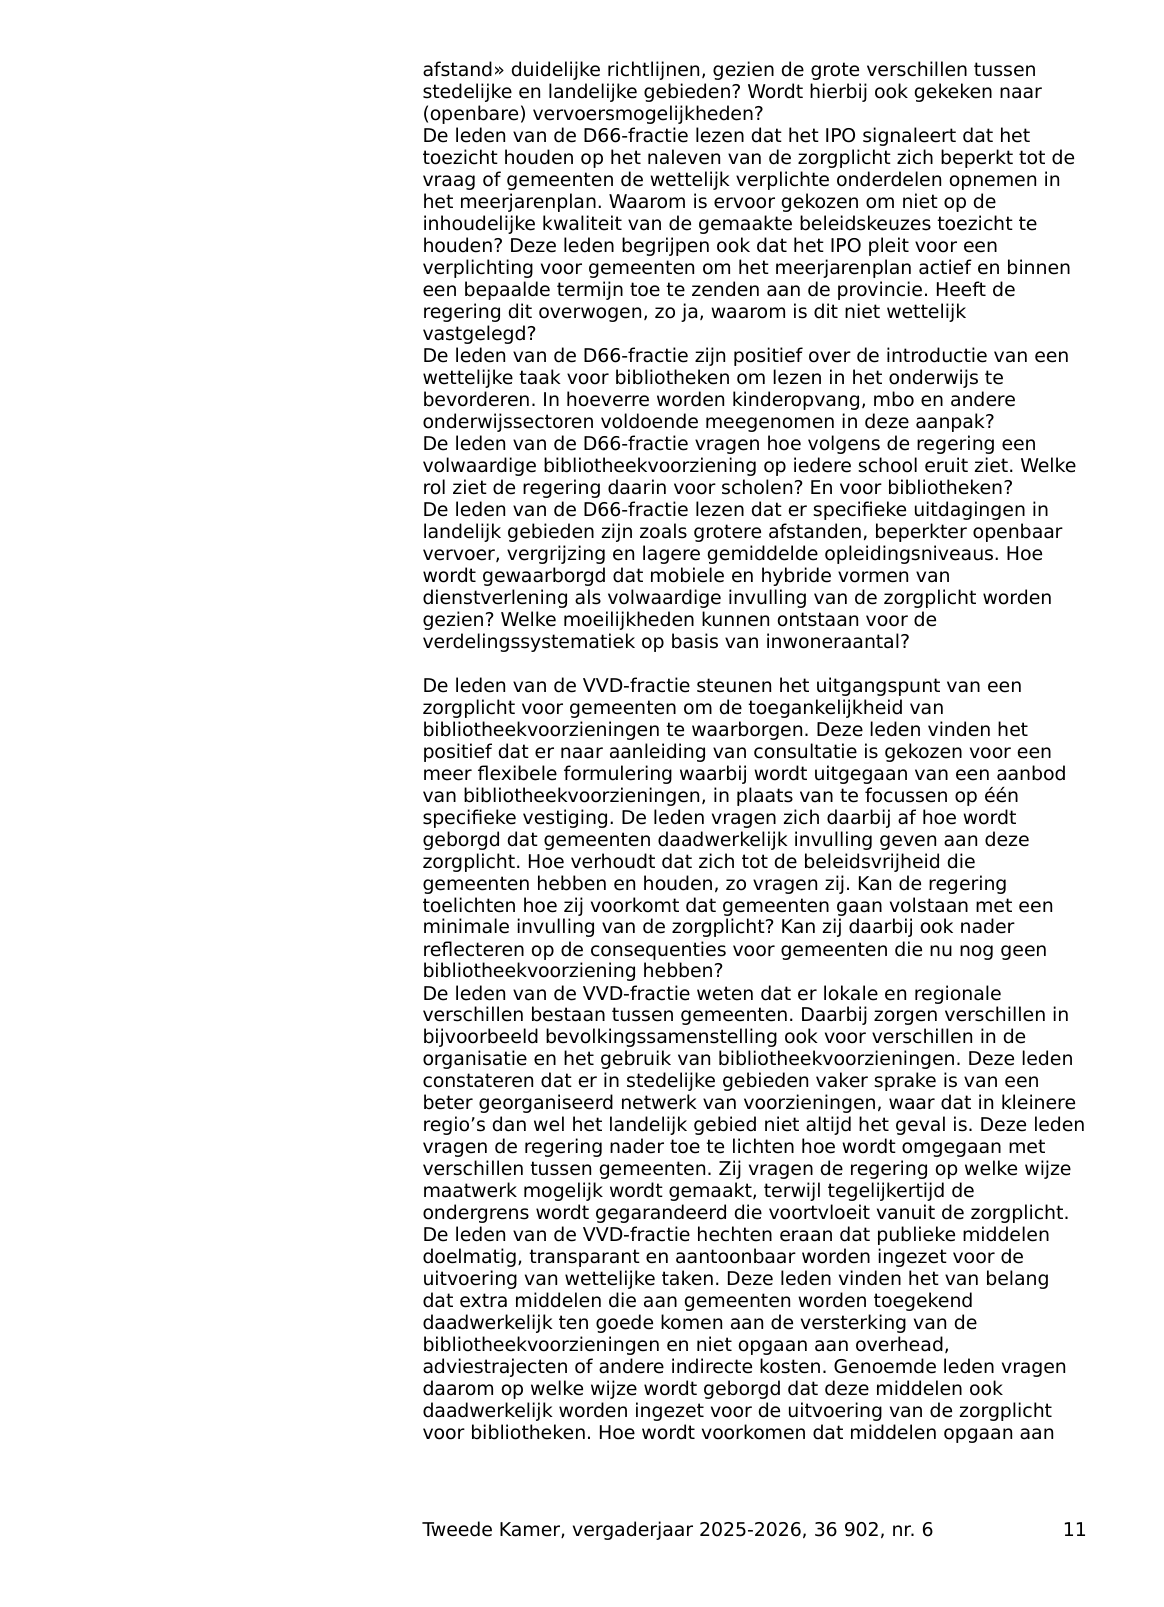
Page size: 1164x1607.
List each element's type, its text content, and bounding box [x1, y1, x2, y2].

text De leden van de VVD-fractie hechten eraan dat publieke middelen doelmatig, transparant en aantoonbaar worden ingezet voor de uitvoering van wettelijke taken. Deze leden vinden het van belang dat extra middelen die aan gemeenten worden toegekend daadwerkelijk ten goede komen aan de versterking van de bibliotheekvoorzieningen en niet opgaan aan overhead, adviestrajecten of andere indirecte kosten. Genoemde leden vragen daarom op welke wijze wordt geborgd dat deze middelen ook daadwerkelijk worden ingezet voor de uitvoering van de zorgplicht voor bibliotheken. Hoe wordt voorkomen dat middelen opgaan aan [422, 1224, 1087, 1444]
text De leden van de D66-fractie lezen dat er specifieke uitdagingen in landelijk gebieden zijn zoals grotere afstanden, beperkter openbaar vervoer, vergrijzing en lagere gemiddelde opleidingsniveaus. Hoe wordt gewaarborgd dat mobiele en hybride vormen van dienstverlening als volwaardige invulling van de zorgplicht worden gezien? Welke moeilijkheden kunnen ontstaan voor de verdelingssystematiek op basis van inwoneraantal? [422, 499, 1087, 652]
text De leden van de D66-fractie vragen hoe volgens de regering een volwaardige bibliotheekvoorziening op iedere school eruit ziet. Welke rol ziet de regering daarin voor scholen? En voor bibliotheken? [422, 433, 1087, 499]
text De leden van de VVD-fractie steunen het uitgangspunt van een zorgplicht voor gemeenten om de toegankelijkheid van bibliotheekvoorzieningen te waarborgen. Deze leden vinden het positief dat er naar aanleiding van consultatie is gekozen voor een meer flexibele formulering waarbij wordt uitgegaan van een aanbod van bibliotheekvoorzieningen, in plaats van te focussen op één specifieke vestiging. De leden vragen zich daarbij af hoe wordt geborgd dat gemeenten daadwerkelijk invulling geven aan deze zorgplicht. Hoe verhoudt dat zich tot de beleidsvrijheid die gemeenten hebben en houden, zo vragen zij. Kan de regering toelichten hoe zij voorkomt dat gemeenten gaan volstaan met een minimale invulling van de zorgplicht? Kan zij daarbij ook nader reflecteren op de consequenties voor gemeenten die nu nog geen bibliotheekvoorziening hebben? [422, 675, 1087, 982]
text afstand» duidelijke richtlijnen, gezien de grote verschillen tussen stedelijke en landelijke gebieden? Wordt hierbij ook gekeken naar (openbare) vervoersmogelijkheden? [422, 59, 1087, 125]
text De leden van de VVD-fractie weten dat er lokale en regionale verschillen bestaan tussen gemeenten. Daarbij zorgen verschillen in bijvoorbeeld bevolkingssamenstelling ook voor verschillen in de organisatie en het gebruik van bibliotheekvoorzieningen. Deze leden constateren dat er in stedelijke gebieden vaker sprake is van een beter georganiseerd netwerk van voorzieningen, waar dat in kleinere regio’s dan wel het landelijk gebied niet altijd het geval is. Deze leden vragen de regering nader toe te lichten hoe wordt omgegaan met verschillen tussen gemeenten. Zij vragen de regering op welke wijze maatwerk mogelijk wordt gemaakt, terwijl tegelijkertijd de ondergrens wordt gegarandeerd die voortvloeit vanuit de zorgplicht. [422, 982, 1087, 1224]
text De leden van de D66-fractie lezen dat het IPO signaleert dat het toezicht houden op het naleven van de zorgplicht zich beperkt tot de vraag of gemeenten de wettelijk verplichte onderdelen opnemen in het meerjarenplan. Waarom is ervoor gekozen om niet op de inhoudelijke kwaliteit van de gemaakte beleidskeuzes toezicht te houden? Deze leden begrijpen ook dat het IPO pleit voor een verplichting voor gemeenten om het meerjarenplan actief en binnen een bepaalde termijn toe te zenden aan de provincie. Heeft de regering dit overwogen, zo ja, waarom is dit niet wettelijk vastgelegd? [422, 125, 1087, 345]
text De leden van de D66-fractie zijn positief over de introductie van een wettelijke taak voor bibliotheken om lezen in het onderwijs te bevorderen. In hoeverre worden kinderopvang, mbo en andere onderwijssectoren voldoende meegenomen in deze aanpak? [422, 345, 1087, 433]
